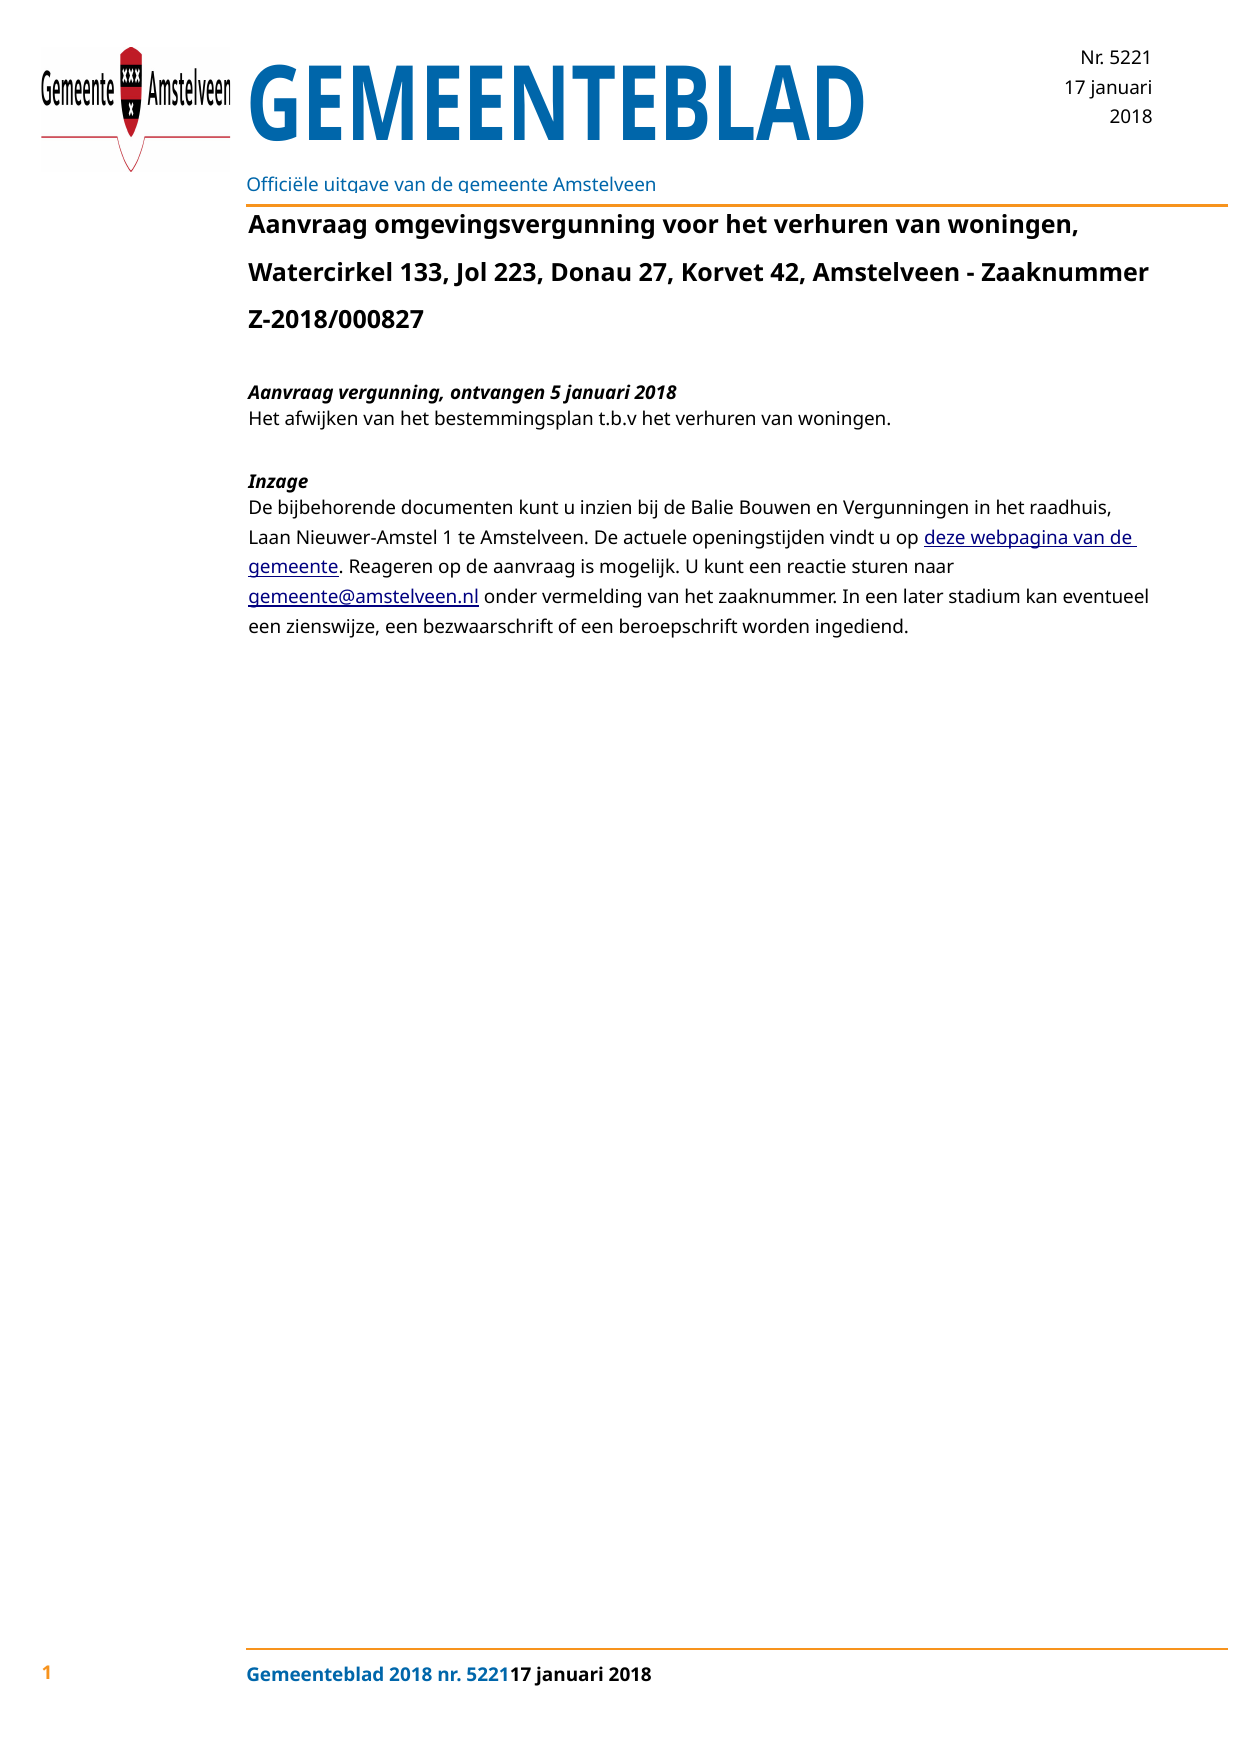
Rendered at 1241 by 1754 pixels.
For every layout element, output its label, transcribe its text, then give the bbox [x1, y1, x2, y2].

text Inzage [248, 469, 1152, 494]
text De bijbehorende documenten kunt u inzien bij de Balie Bouwen en Vergunningen in het raadhuis, Laan Nieuwer-Amstel 1 te Amstelveen. De actuele openingstijden vindt u op deze webpagina van de gemeente. Reageren op de aanvraag is mogelijk. U kunt een reactie sturen naar gemeente@amstelveen.nl onder vermelding van het zaaknummer. In een later stadium kan eventueel een zienswijze, een bezwaarschrift of een beroepschrift worden ingediend. [248, 494, 1152, 638]
picture [41, 47, 231, 172]
text Aanvraag omgevingsvergunning voor het verhuren van woningen, Watercirkel 133, Jol 223, Donau 27, Korvet 42, Amstelveen - Zaaknummer Z-2018/000827 [248, 207, 1152, 336]
text Het afwijken van het bestemmingsplan t.b.v het verhuren van woningen. [248, 405, 1152, 431]
text Aanvraag vergunning, ontvangen 5 januari 2018 [248, 379, 1152, 405]
